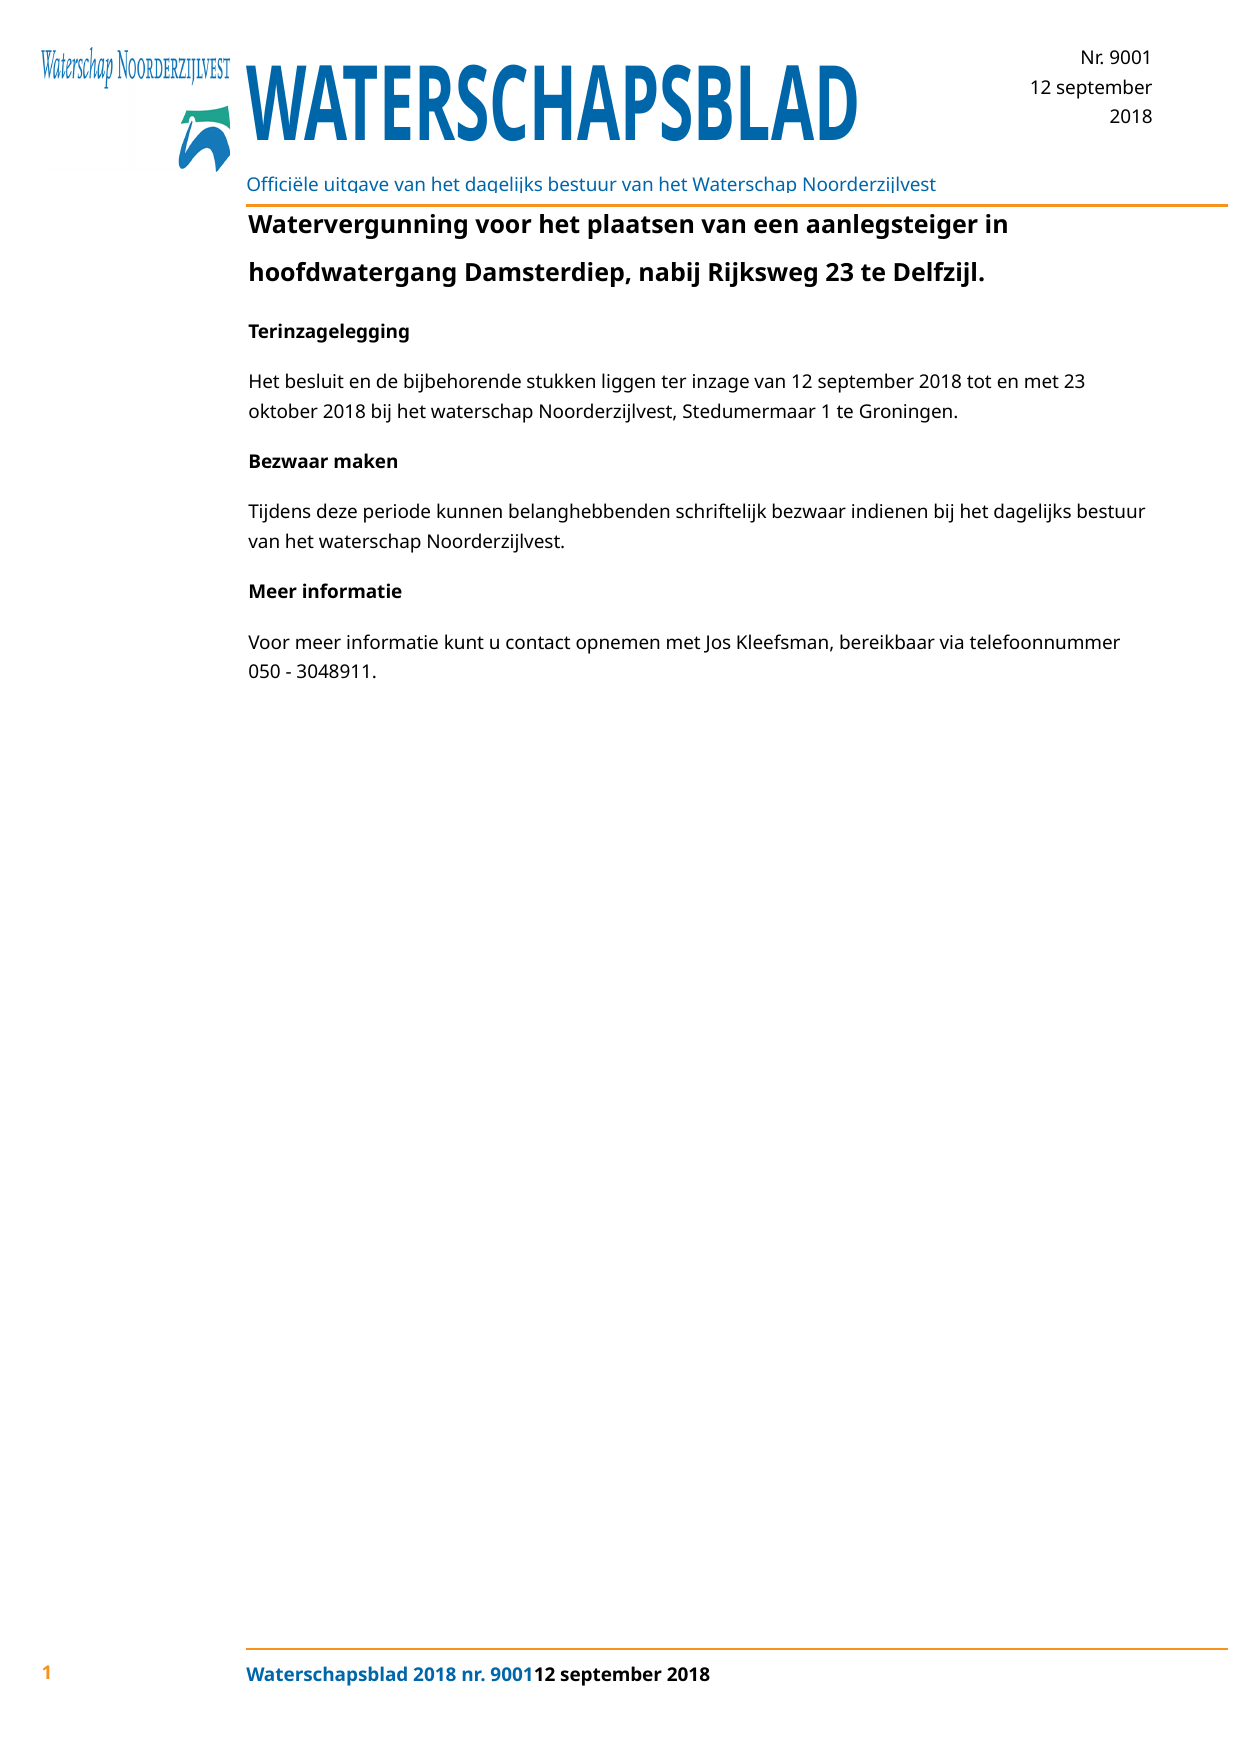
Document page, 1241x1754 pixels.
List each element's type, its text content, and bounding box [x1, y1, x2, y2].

picture [41, 47, 231, 172]
text Tijdens deze periode kunnen belanghebbenden schriftelijk bezwaar indienen bij het dagelijks bestuur van het waterschap Noorderzijlvest. [248, 499, 1152, 554]
text Meer informatie [248, 579, 1152, 604]
text Bezwaar maken [248, 448, 1152, 474]
text Voor meer informatie kunt u contact opnemen met Jos Kleefsman, bereikbaar via telefoonnummer 050 - 3048911. [248, 629, 1152, 684]
text Het besluit en de bijbehorende stukken liggen ter inzage van 12 september 2018 tot en met 23 oktober 2018 bij het waterschap Noorderzijlvest, Stedumermaar 1 te Groningen. [248, 368, 1152, 424]
text Terinzagelegging [248, 318, 1152, 344]
text Watervergunning voor het plaatsen van een aanlegsteiger in hoofdwatergang Damsterdiep, nabij Rijksweg 23 te Delfzijl. [248, 207, 1152, 288]
